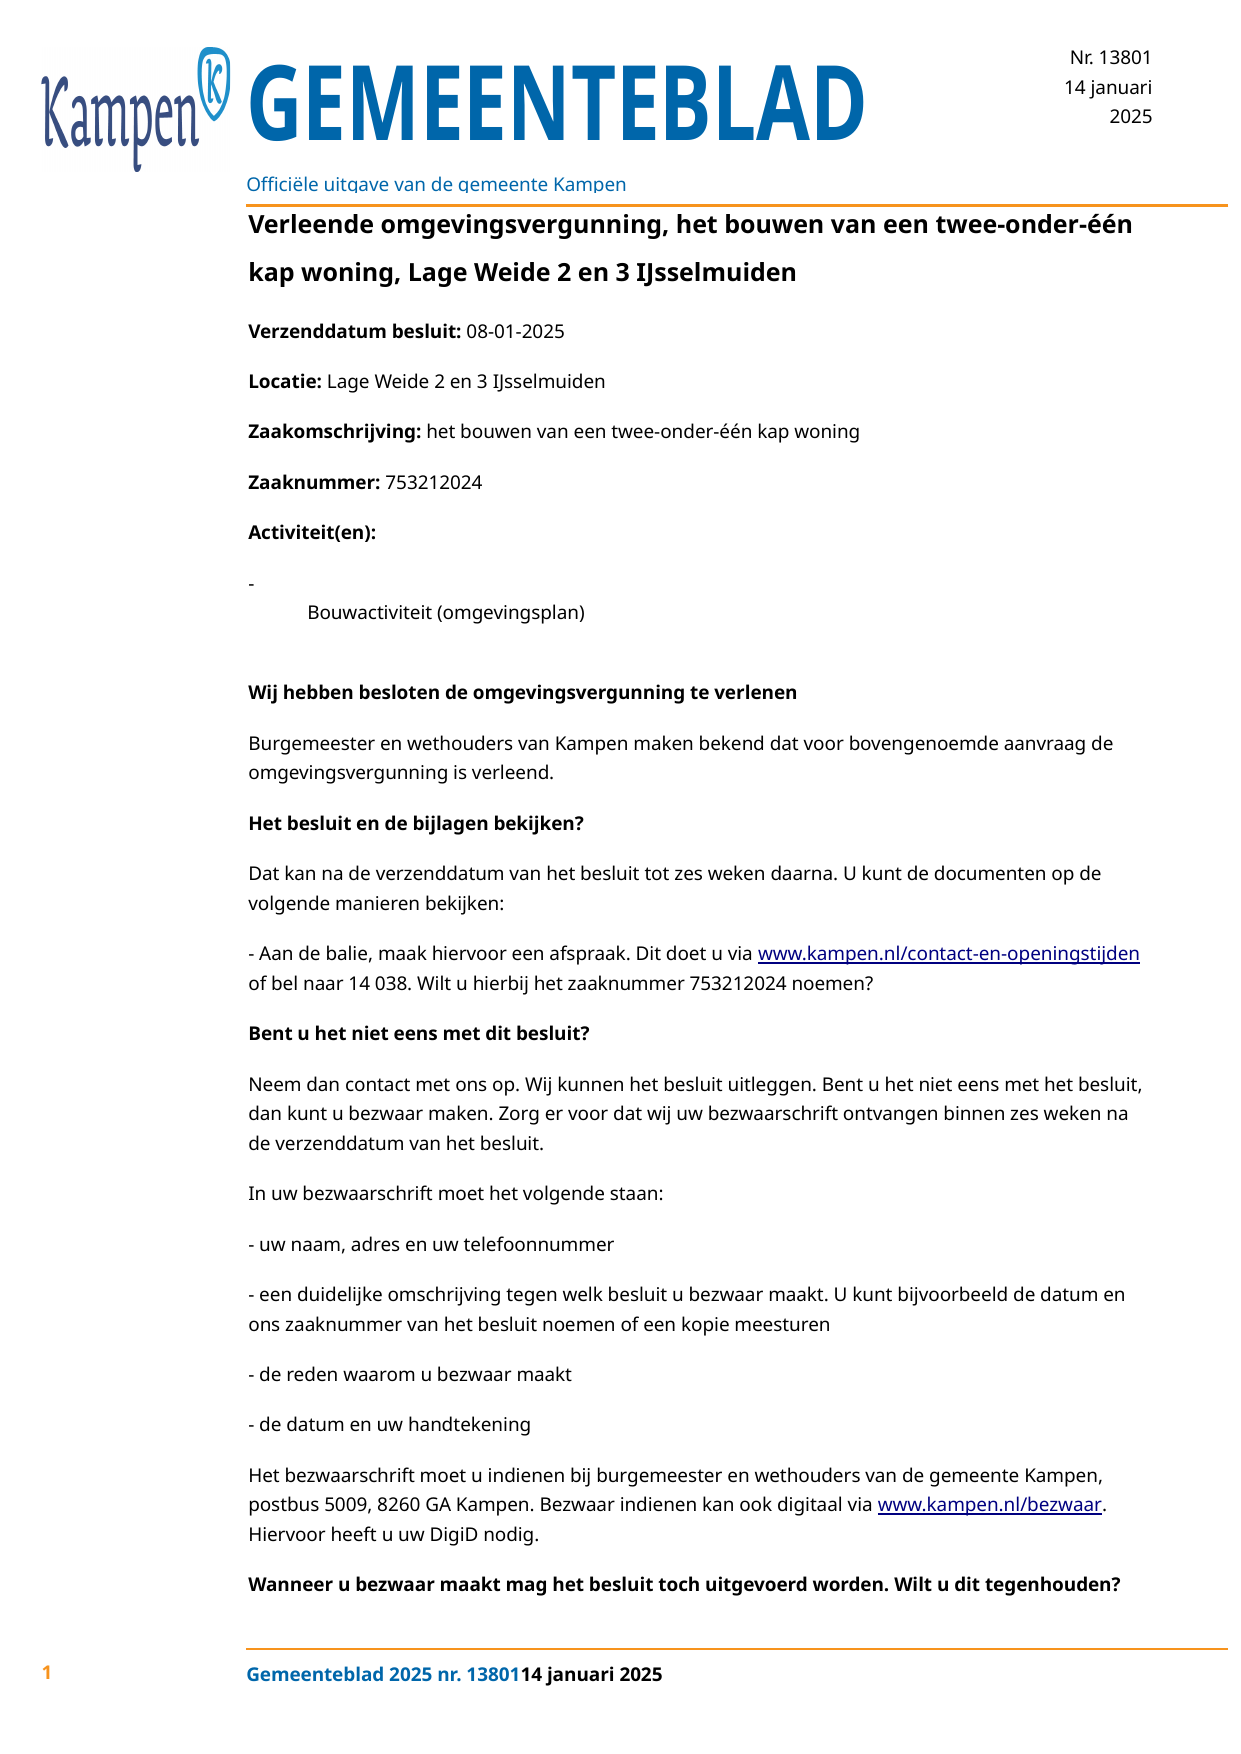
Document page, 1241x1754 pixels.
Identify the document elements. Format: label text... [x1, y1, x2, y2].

text Locatie: Lage Weide 2 en 3 IJsselmuiden [248, 368, 1152, 394]
text - Aan de balie, maak hiervoor een afspraak. Dit doet u via www.kampen.nl/contact-en-openingstijden of bel naar 14 038. Wilt u hierbij het zaaknummer 753212024 noemen? [248, 940, 1152, 996]
text Wij hebben besloten de omgevingsvergunning te verlenen [248, 679, 1152, 705]
text - uw naam, adres en uw telefoonnummer [248, 1231, 1152, 1257]
text Het bezwaarschrift moet u indienen bij burgemeester en wethouders van de gemeente Kampen, postbus 5009, 8260 GA Kampen. Bezwaar indienen kan ook digitaal via www.kampen.nl/bezwaar. Hiervoor heeft u uw DigiD nodig. [248, 1462, 1152, 1547]
text In uw bezwaarschrift moet het volgende staan: [248, 1180, 1152, 1206]
text Activiteit(en): [248, 519, 1152, 545]
text - een duidelijke omschrijving tegen welk besluit u bezwaar maakt. U kunt bijvoorbeeld de datum en ons zaaknummer van het besluit noemen of een kopie meesturen [248, 1281, 1152, 1337]
text Verleende omgevingsvergunning, het bouwen van een twee-onder-één kap woning, Lage Weide 2 en 3 IJsselmuiden [248, 207, 1152, 288]
list Bouwactiviteit (omgevingsplan) [248, 599, 1152, 625]
text Zaakomschrijving: het bouwen van een twee-onder-één kap woning [248, 419, 1152, 444]
text Bent u het niet eens met dit besluit? [248, 1020, 1152, 1046]
text Burgemeester en wethouders van Kampen maken bekend dat voor bovengenoemde aanvraag de omgevingsvergunning is verleend. [248, 730, 1152, 785]
text Neem dan contact met ons op. Wij kunnen het besluit uitleggen. Bent u het niet eens met het besluit, dan kunt u bezwaar maken. Zorg er voor dat wij uw bezwaarschrift ontvangen binnen zes weken na de verzenddatum van het besluit. [248, 1071, 1152, 1156]
picture [41, 47, 231, 172]
text - de datum en uw handtekening [248, 1412, 1152, 1437]
text Zaaknummer: 753212024 [248, 469, 1152, 495]
text Verzenddatum besluit: 08-01-2025 [248, 318, 1152, 344]
text Dat kan na de verzenddatum van het besluit tot zes weken daarna. U kunt de documenten op de volgende manieren bekijken: [248, 860, 1152, 916]
text Wanneer u bezwaar maakt mag het besluit toch uitgevoerd worden. Wilt u dit tegenhouden? [248, 1572, 1152, 1597]
text Het besluit en de bijlagen bekijken? [248, 810, 1152, 836]
text - de reden waarom u bezwaar maakt [248, 1361, 1152, 1387]
